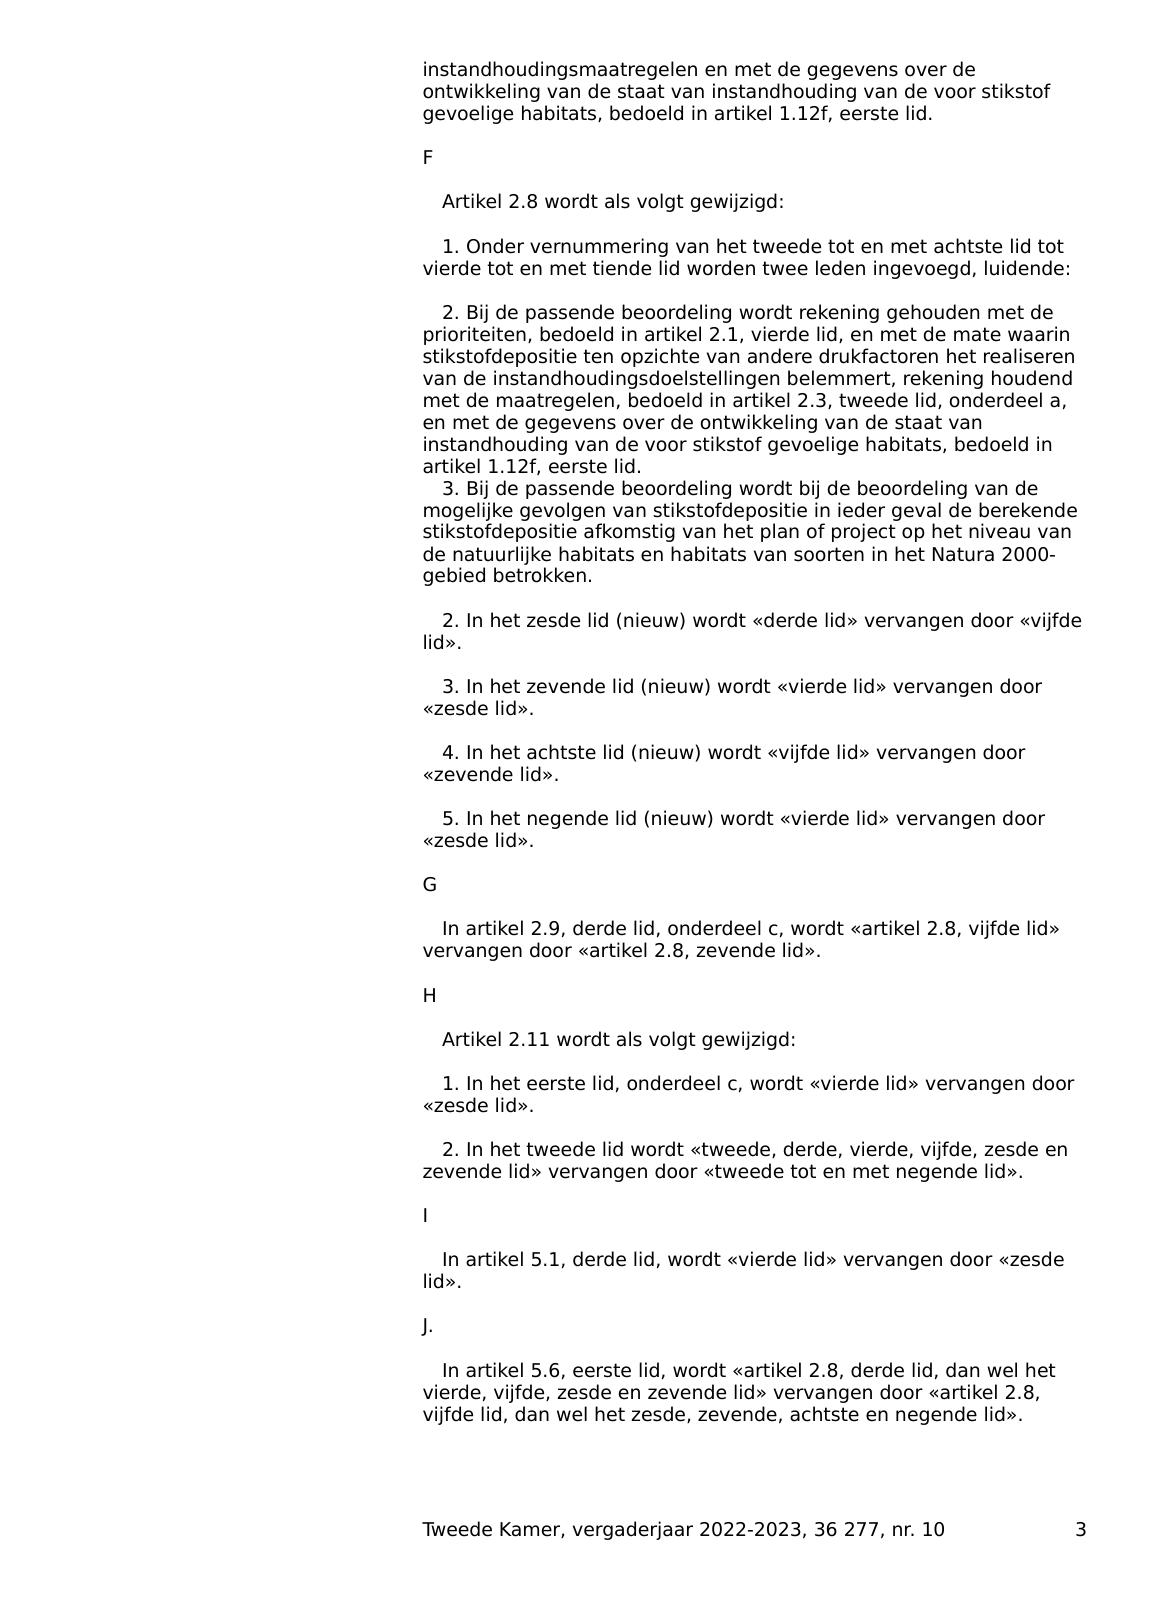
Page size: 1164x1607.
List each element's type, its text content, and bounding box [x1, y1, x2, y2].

text 1. In het eerste lid, onderdeel c, wordt «vierde lid» vervangen door «zesde lid». [422, 1073, 1087, 1117]
text I [422, 1205, 1087, 1227]
text instandhoudingsmaatregelen en met de gegevens over de ontwikkeling van de staat van instandhouding van de voor stikstof gevoelige habitats, bedoeld in artikel 1.12f, eerste lid. [422, 59, 1087, 125]
text 2. In het zesde lid (nieuw) wordt «derde lid» vervangen door «vijfde lid». [422, 609, 1087, 653]
text In artikel 5.6, eerste lid, wordt «artikel 2.8, derde lid, dan wel het vierde, vijfde, zesde en zevende lid» vervangen door «artikel 2.8, vijfde lid, dan wel het zesde, zevende, achtste en negende lid». [422, 1359, 1087, 1426]
text In artikel 5.1, derde lid, wordt «vierde lid» vervangen door «zesde lid». [422, 1249, 1087, 1293]
text J. [422, 1315, 1087, 1337]
text 2. Bij de passende beoordeling wordt rekening gehouden met de prioriteiten, bedoeld in artikel 2.1, vierde lid, en met de mate waarin stikstofdepositie ten opzichte van andere drukfactoren het realiseren van de instandhoudingsdoelstellingen belemmert, rekening houdend met de maatregelen, bedoeld in artikel 2.3, tweede lid, onderdeel a, en met de gegevens over de ontwikkeling van de staat van instandhouding van de voor stikstof gevoelige habitats, bedoeld in artikel 1.12f, eerste lid. [422, 302, 1087, 477]
text 3. In het zevende lid (nieuw) wordt «vierde lid» vervangen door «zesde lid». [422, 676, 1087, 720]
text 1. Onder vernummering van het tweede tot en met achtste lid tot vierde tot en met tiende lid worden twee leden ingevoegd, luidende: [422, 236, 1087, 279]
text 5. In het negende lid (nieuw) wordt «vierde lid» vervangen door «zesde lid». [422, 808, 1087, 852]
text In artikel 2.9, derde lid, onderdeel c, wordt «artikel 2.8, vijfde lid» vervangen door «artikel 2.8, zevende lid». [422, 918, 1087, 962]
text 2. In het tweede lid wordt «tweede, derde, vierde, vijfde, zesde en zevende lid» vervangen door «tweede tot en met negende lid». [422, 1139, 1087, 1183]
text F [422, 147, 1087, 169]
text H [422, 984, 1087, 1006]
text Artikel 2.8 wordt als volgt gewijzigd: [422, 191, 1087, 213]
text G [422, 874, 1087, 896]
text 4. In het achtste lid (nieuw) wordt «vijfde lid» vervangen door «zevende lid». [422, 742, 1087, 786]
text 3. Bij de passende beoordeling wordt bij de beoordeling van de mogelijke gevolgen van stikstofdepositie in ieder geval de berekende stikstofdepositie afkomstig van het plan of project op het niveau van de natuurlijke habitats en habitats van soorten in het Natura 2000-gebied betrokken. [422, 477, 1087, 587]
text Artikel 2.11 wordt als volgt gewijzigd: [422, 1029, 1087, 1051]
